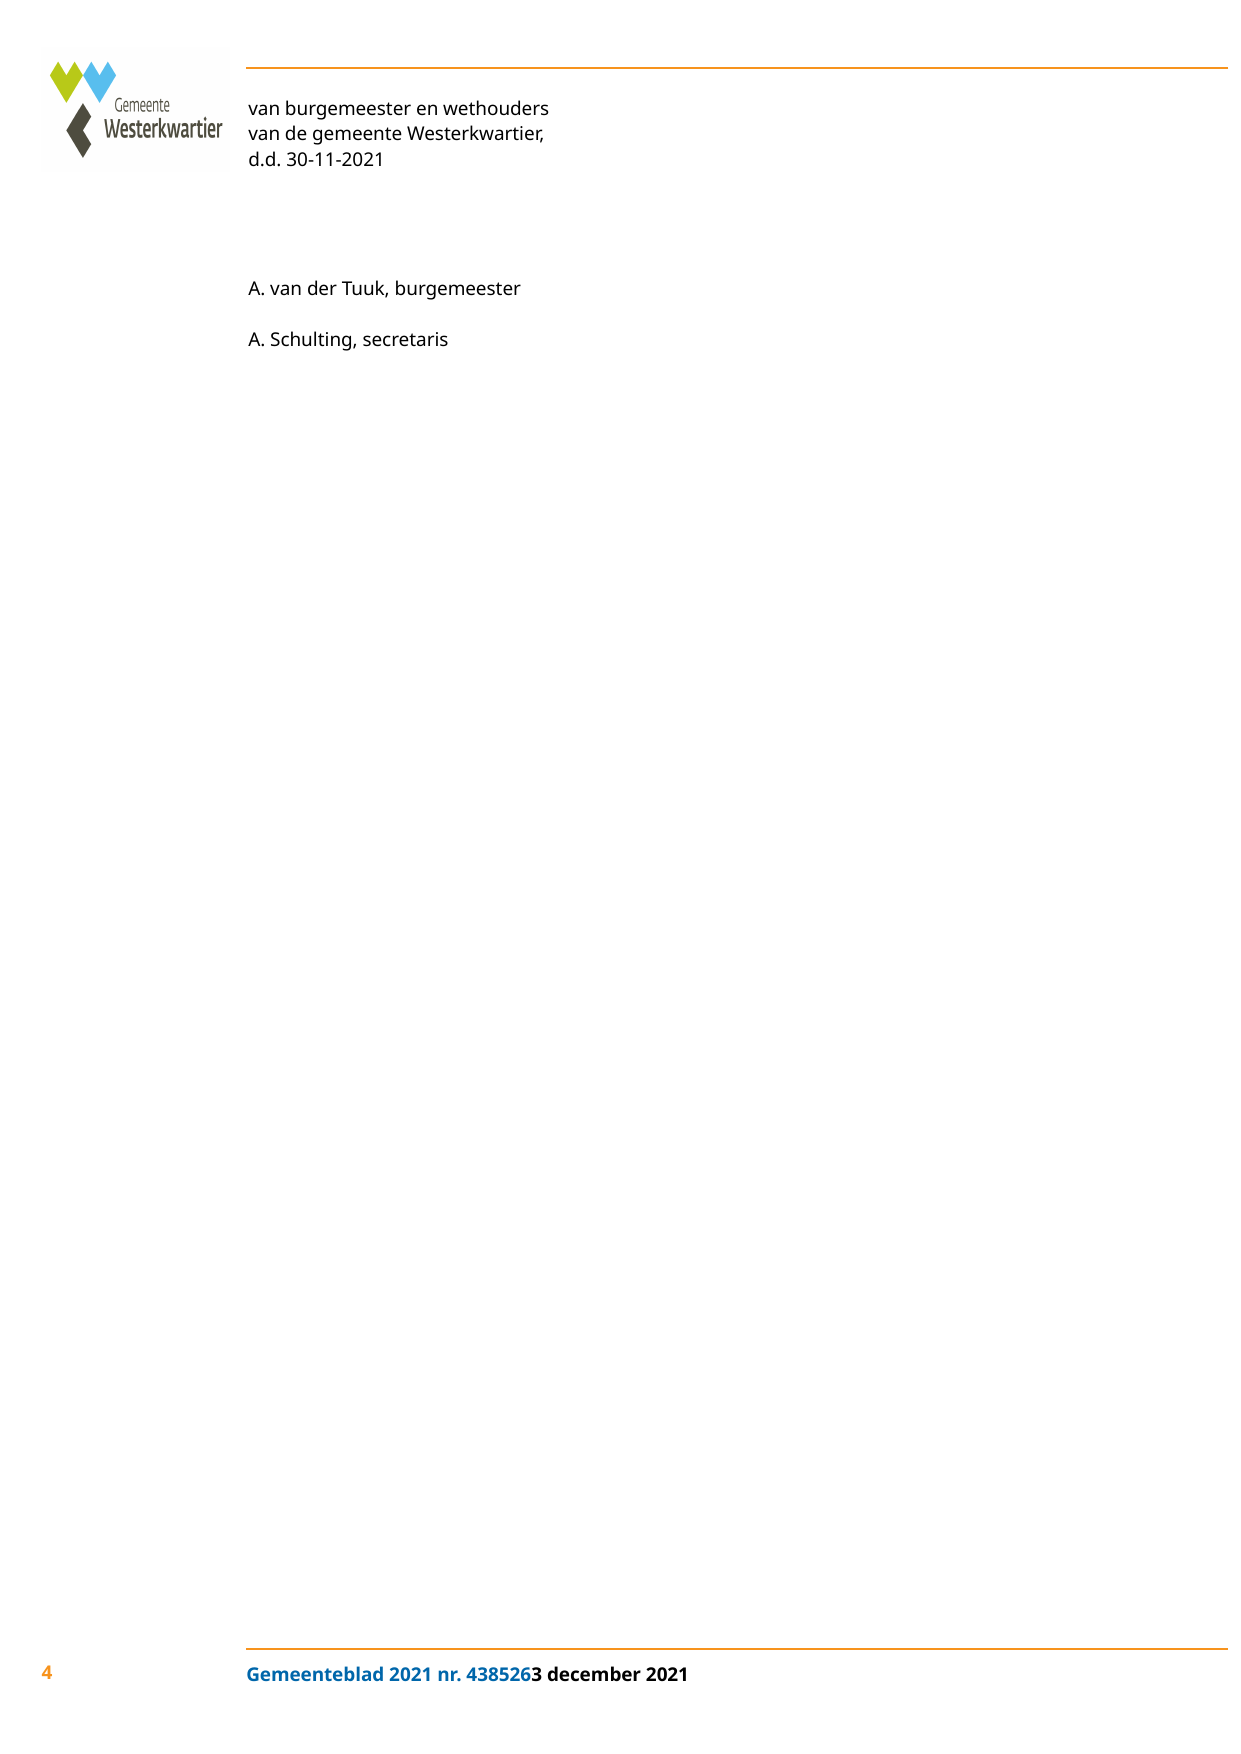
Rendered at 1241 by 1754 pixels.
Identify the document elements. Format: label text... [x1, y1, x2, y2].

text A. van der Tuuk, burgemeester [248, 275, 1152, 301]
text A. Schulting, secretaris [248, 326, 1152, 352]
text d.d. 30-11-2021 [248, 146, 1152, 172]
text van de gemeente Westerkwartier, [248, 121, 1152, 146]
text van burgemeester en wethouders [248, 95, 1152, 121]
picture [41, 47, 231, 172]
